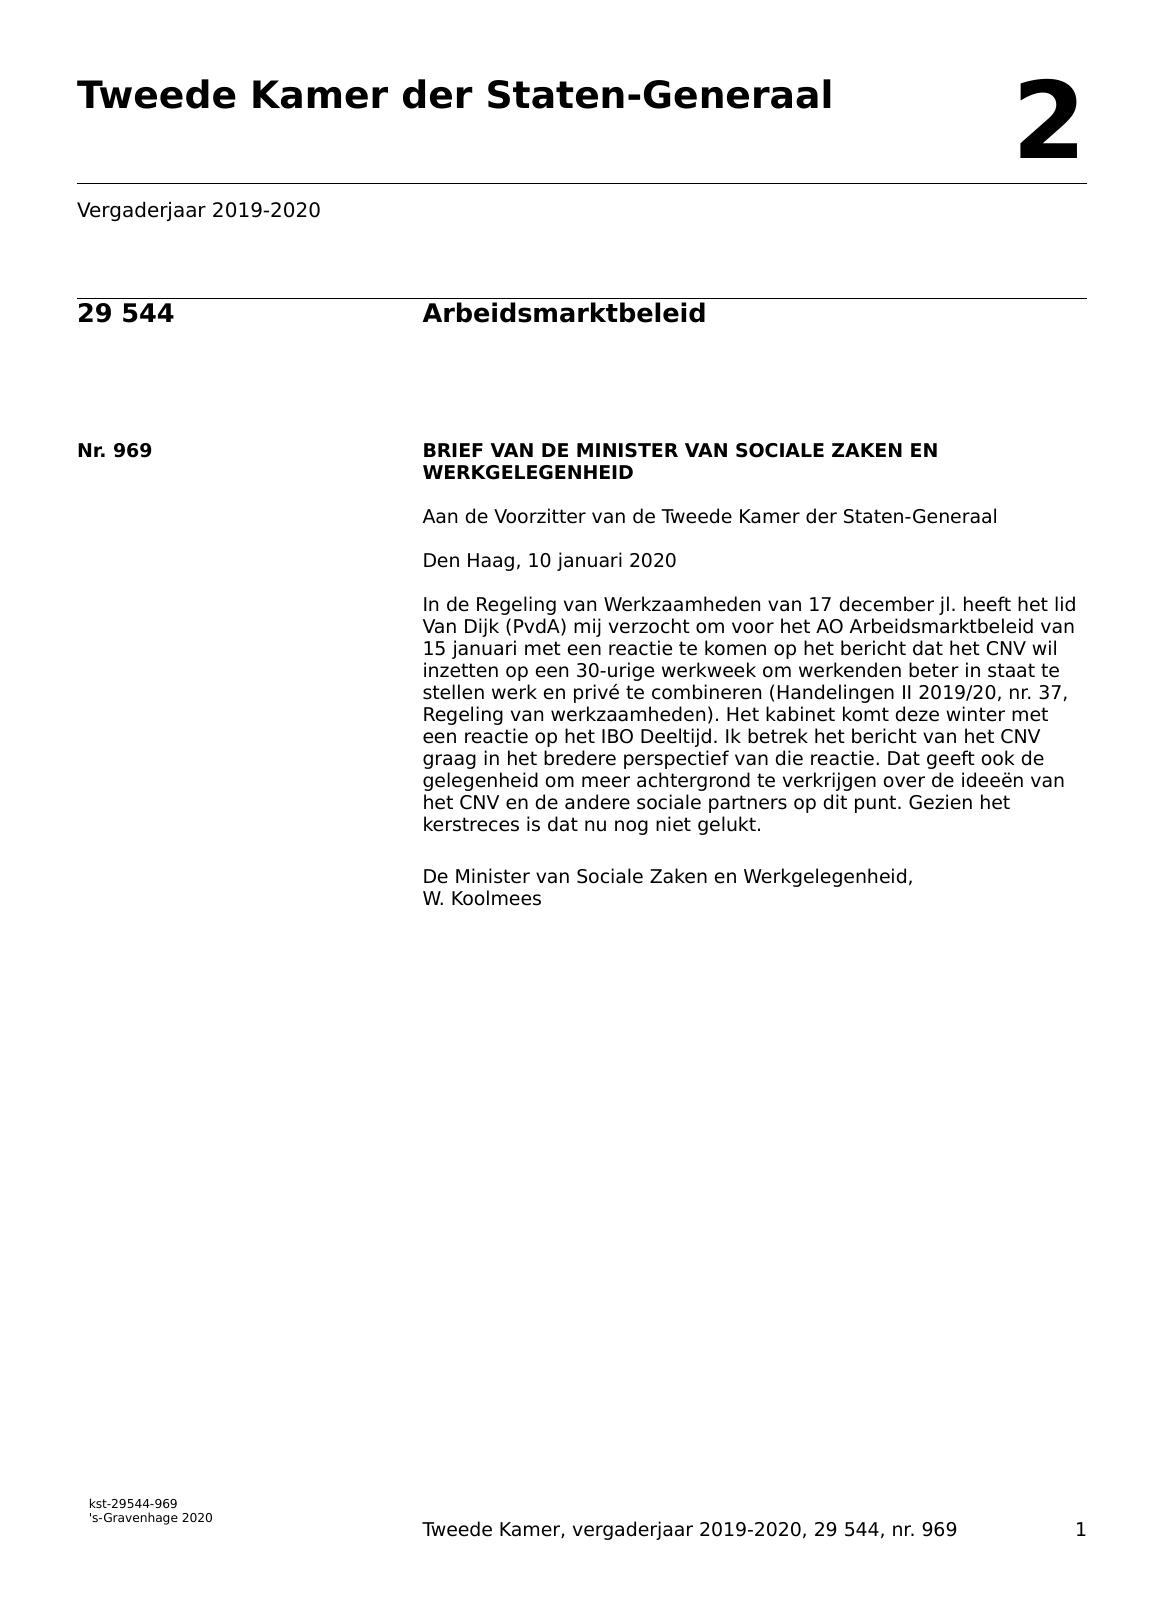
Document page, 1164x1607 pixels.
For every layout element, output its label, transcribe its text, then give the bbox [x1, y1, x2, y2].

text kst-29544-969 [88, 1497, 323, 1511]
table_header Tweede Kamer der Staten-Generaal [77, 59, 886, 183]
table_header 2 [886, 59, 1087, 183]
text 's-Gravenhage 2020 [88, 1511, 323, 1525]
text De Minister van Sociale Zaken en Werkgelegenheid, W. Koolmees [422, 866, 1087, 910]
text Aan de Voorzitter van de Tweede Kamer der Staten-Generaal [422, 506, 1087, 528]
text Den Haag, 10 januari 2020 [422, 550, 1087, 572]
table_cell Vergaderjaar 2019-2020 [77, 184, 1087, 298]
subtitle 29 544 Arbeidsmarktbeleid [77, 299, 1087, 329]
text In de Regeling van Werkzaamheden van 17 december jl. heeft het lid Van Dijk (PvdA) mij verzocht om voor het AO Arbeidsmarktbeleid van 15 januari met een reactie te komen op het bericht dat het CNV wil inzetten op een 30-urige werkweek om werkenden beter in staat te stellen werk en privé te combineren (Handelingen II 2019/20, nr. 37, Regeling van werkzaamheden). Het kabinet komt deze winter met een reactie op het IBO Deeltijd. Ik betrek het bericht van het CNV graag in het bredere perspectief van die reactie. Dat geeft ook de gelegenheid om meer achtergrond te verkrijgen over de ideeën van het CNV en de andere sociale partners op dit punt. Gezien het kerstreces is dat nu nog niet gelukt. [422, 594, 1087, 836]
subtitle Nr. 969 BRIEF VAN DE MINISTER VAN SOCIALE ZAKEN EN WERKGELEGENHEID [77, 440, 1087, 484]
